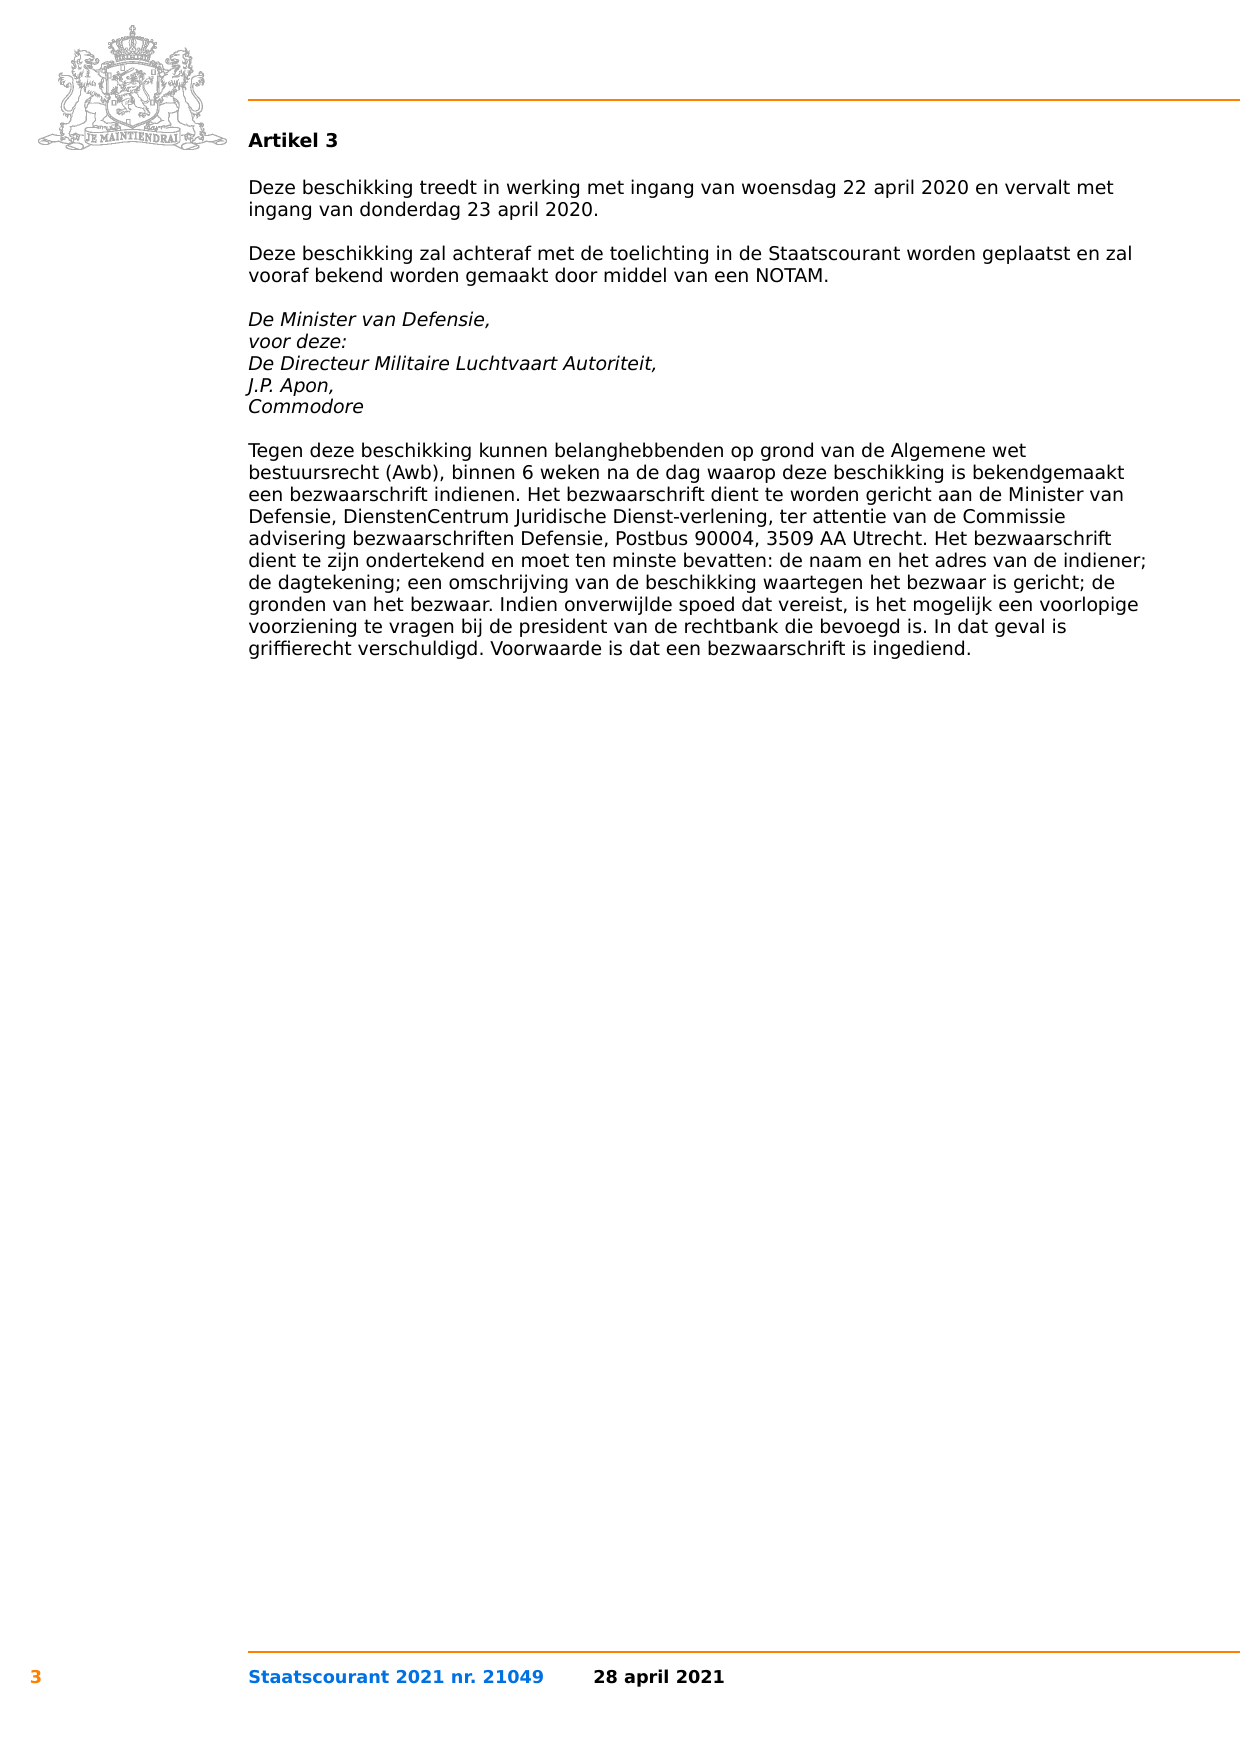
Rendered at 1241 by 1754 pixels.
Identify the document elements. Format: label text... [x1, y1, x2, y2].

picture [38, 25, 227, 150]
subtitle Artikel 3 [248, 130, 1163, 152]
text Deze beschikking treedt in werking met ingang van woensdag 22 april 2020 en vervalt met ingang van donderdag 23 april 2020. [248, 177, 1163, 221]
text Deze beschikking zal achteraf met de toelichting in de Staatscourant worden geplaatst en zal vooraf bekend worden gemaakt door middel van een NOTAM. [248, 243, 1163, 287]
text De Minister van Defensie, voor deze: De Directeur Militaire Luchtvaart Autoriteit, J.P. Apon, Commodore [248, 308, 1163, 418]
text Tegen deze beschikking kunnen belanghebbenden op grond van de Algemene wet bestuursrecht (Awb), binnen 6 weken na de dag waarop deze beschikking is bekendgemaakt een bezwaarschrift indienen. Het bezwaarschrift dient te worden gericht aan de Minister van Defensie, DienstenCentrum Juridische Dienst-verlening, ter attentie van de Commissie advisering bezwaarschriften Defensie, Postbus 90004, 3509 AA Utrecht. Het bezwaarschrift dient te zijn ondertekend en moet ten minste bevatten: de naam en het adres van de indiener; de dagtekening; een omschrijving van de beschikking waartegen het bezwaar is gericht; de gronden van het bezwaar. Indien onverwijlde spoed dat vereist, is het mogelijk een voorlopige voorziening te vragen bij de president van de rechtbank die bevoegd is. In dat geval is griffierecht verschuldigd. Voorwaarde is dat een bezwaarschrift is ingediend. [248, 440, 1163, 660]
